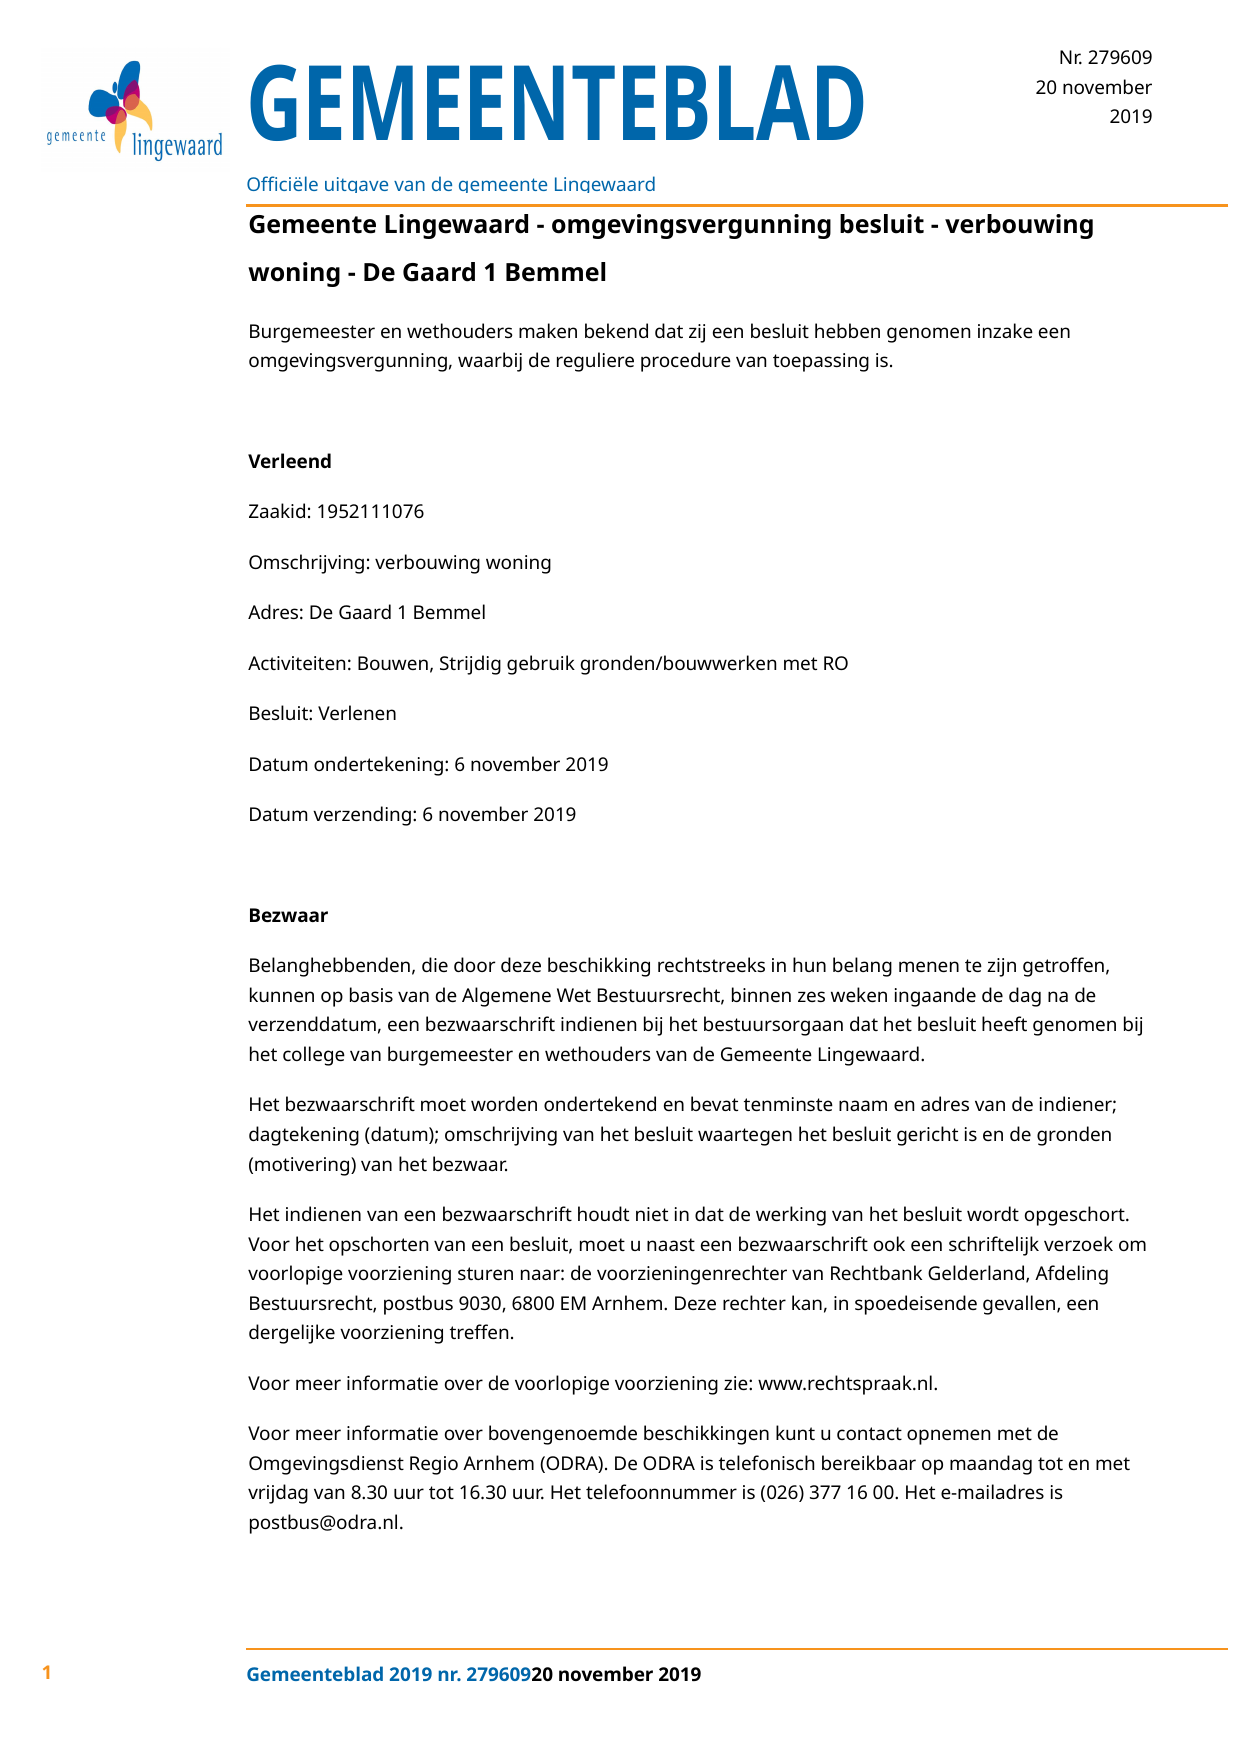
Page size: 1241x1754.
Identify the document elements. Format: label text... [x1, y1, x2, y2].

text Adres: De Gaard 1 Bemmel [248, 599, 1152, 625]
text Voor meer informatie over de voorlopige voorziening zie: www.rechtspraak.nl. [248, 1370, 1152, 1396]
text Verleend [248, 448, 1152, 474]
text Omschrijving: verbouwing woning [248, 549, 1152, 575]
text Het bezwaarschrift moet worden ondertekend en bevat tenminste naam en adres van de indiener; dagtekening (datum); omschrijving van het besluit waartegen het besluit gericht is en de gronden (motivering) van het bezwaar. [248, 1092, 1152, 1177]
text Zaakid: 1952111076 [248, 499, 1152, 524]
text Belanghebbenden, die door deze beschikking rechtstreeks in hun belang menen te zijn getroffen, kunnen op basis van de Algemene Wet Bestuursrecht, binnen zes weken ingaande de dag na de verzenddatum, een bezwaarschrift indienen bij het bestuursorgaan dat het besluit heeft genomen bij het college van burgemeester en wethouders van de Gemeente Lingewaard. [248, 952, 1152, 1067]
text Bezwaar [248, 902, 1152, 928]
text Burgemeester en wethouders maken bekend dat zij een besluit hebben genomen inzake een omgevingsvergunning, waarbij de reguliere procedure van toepassing is. [248, 318, 1152, 373]
text Gemeente Lingewaard - omgevingsvergunning besluit - verbouwing woning - De Gaard 1 Bemmel [248, 207, 1152, 288]
text Datum ondertekening: 6 november 2019 [248, 751, 1152, 777]
text Datum verzending: 6 november 2019 [248, 801, 1152, 827]
text Besluit: Verlenen [248, 700, 1152, 726]
picture [41, 47, 231, 172]
text Activiteiten: Bouwen, Strijdig gebruik gronden/bouwwerken met RO [248, 650, 1152, 676]
text Het indienen van een bezwaarschrift houdt niet in dat de werking van het besluit wordt opgeschort. Voor het opschorten van een besluit, moet u naast een bezwaarschrift ook een schriftelijk verzoek om voorlopige voorziening sturen naar: de voorzieningenrechter van Rechtbank Gelderland, Afdeling Bestuursrecht, postbus 9030, 6800 EM Arnhem. Deze rechter kan, in spoedeisende gevallen, een dergelijke voorziening treffen. [248, 1201, 1152, 1345]
text Voor meer informatie over bovengenoemde beschikkingen kunt u contact opnemen met de Omgevingsdienst Regio Arnhem (ODRA). De ODRA is telefonisch bereikbaar op maandag tot en met vrijdag van 8.30 uur tot 16.30 uur. Het telefoonnummer is (026) 377 16 00. Het e-mailadres is postbus@odra.nl. [248, 1420, 1152, 1535]
